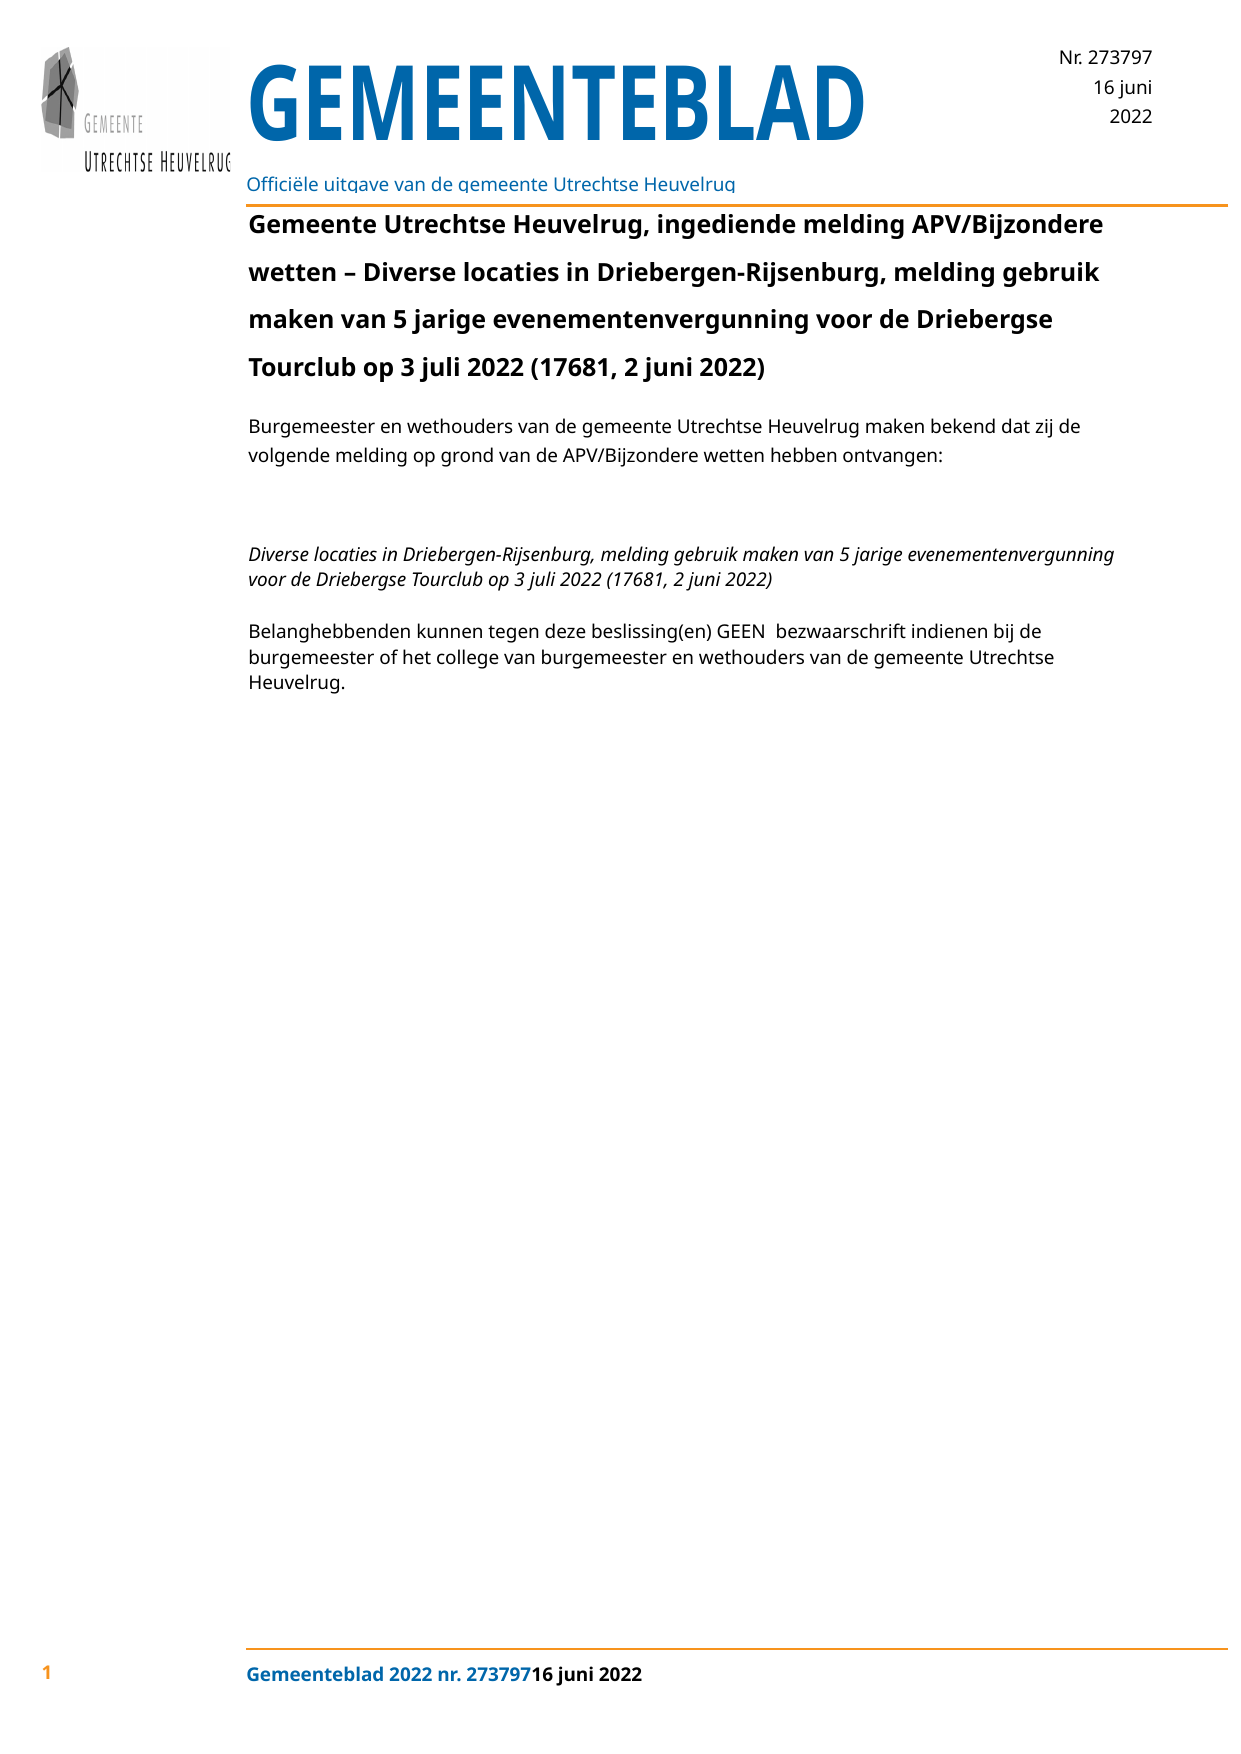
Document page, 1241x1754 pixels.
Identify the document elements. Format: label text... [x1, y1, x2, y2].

picture [41, 47, 231, 172]
text Belanghebbenden kunnen tegen deze beslissing(en) GEEN bezwaarschrift indienen bij de burgemeester of het college van burgemeester en wethouders van de gemeente Utrechtse Heuvelrug. [248, 618, 1152, 695]
text Gemeente Utrechtse Heuvelrug, ingediende melding APV/Bijzondere wetten – Diverse locaties in Driebergen-Rijsenburg, melding gebruik maken van 5 jarige evenementenvergunning voor de Driebergse Tourclub op 3 juli 2022 (17681, 2 juni 2022) [248, 207, 1152, 384]
text Diverse locaties in Driebergen-Rijsenburg, melding gebruik maken van 5 jarige evenementenvergunning voor de Driebergse Tourclub op 3 juli 2022 (17681, 2 juni 2022) [248, 541, 1152, 592]
text Burgemeester en wethouders van de gemeente Utrechtse Heuvelrug maken bekend dat zij de volgende melding op grond van de APV/Bijzondere wetten hebben ontvangen: [248, 413, 1152, 468]
